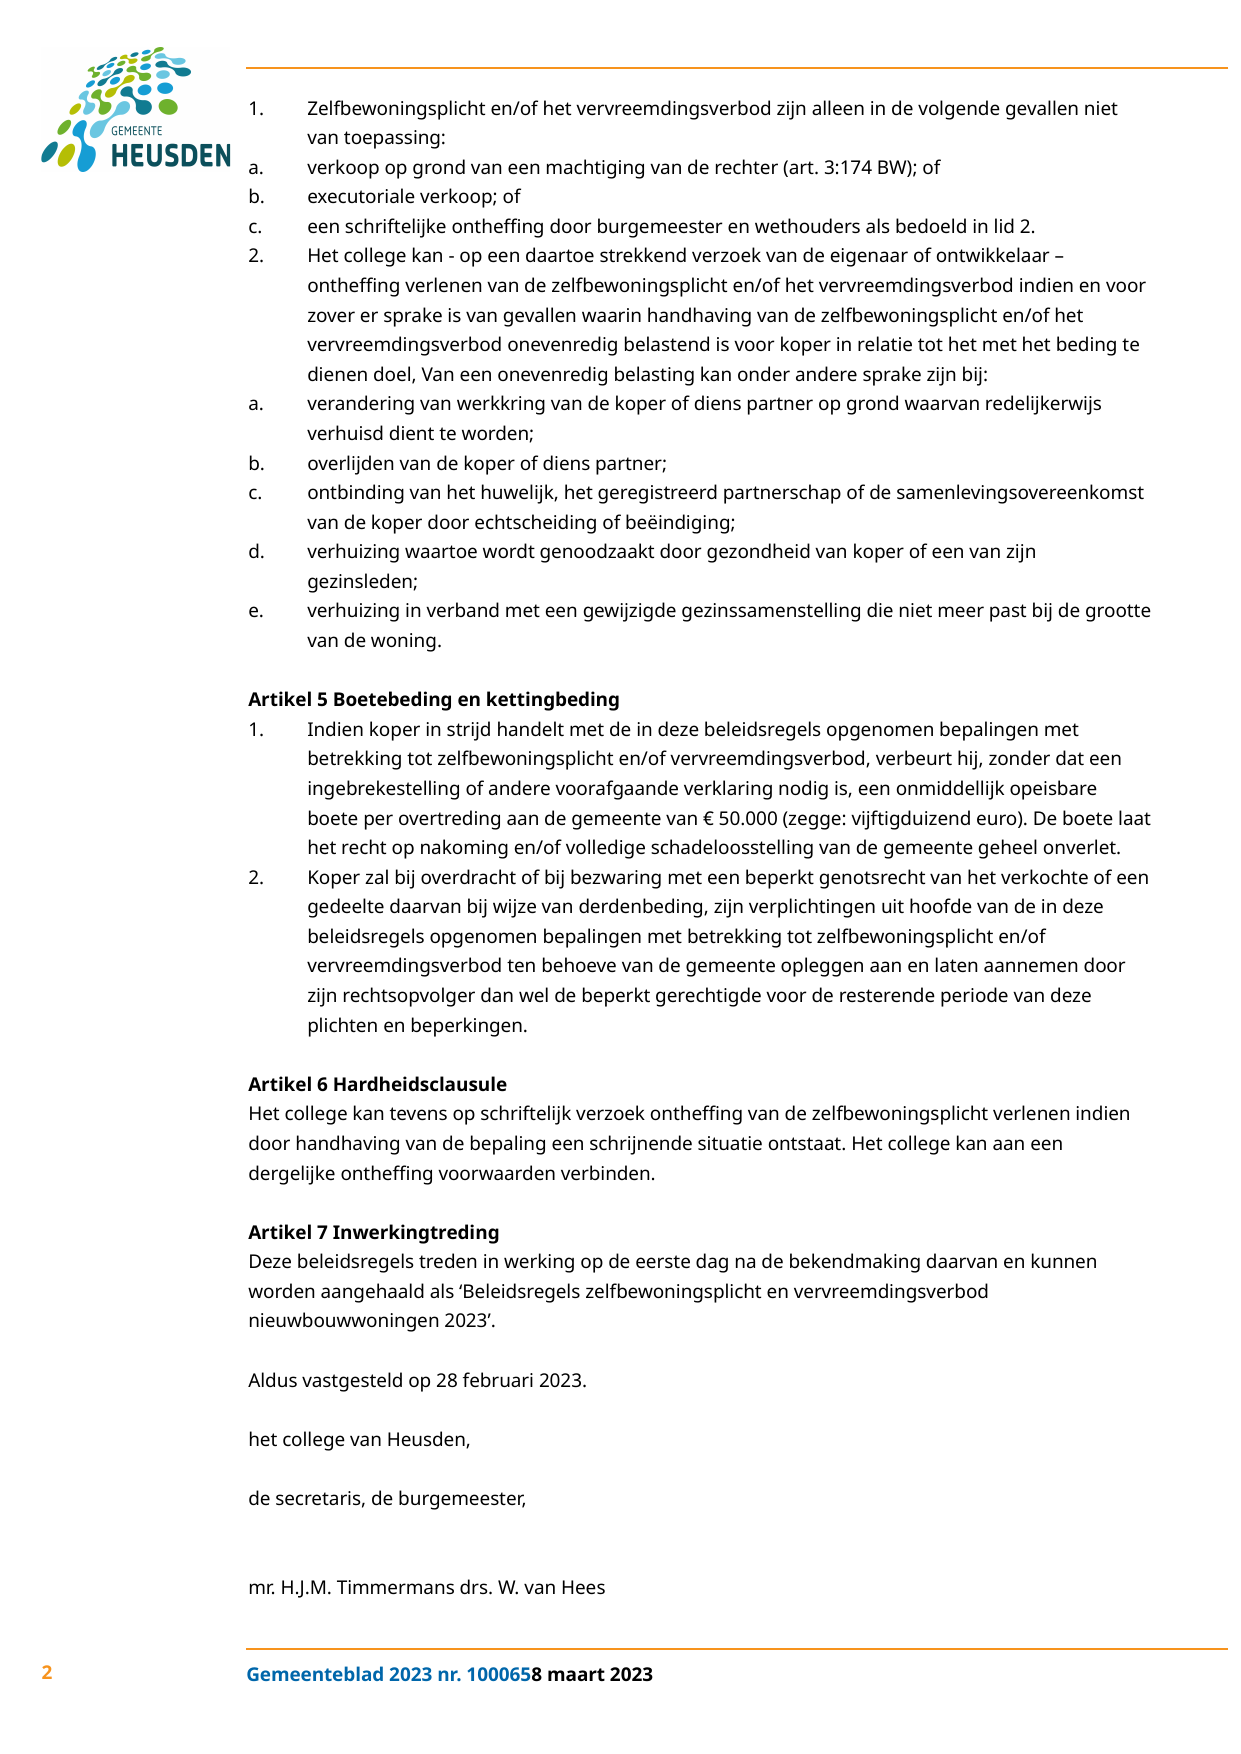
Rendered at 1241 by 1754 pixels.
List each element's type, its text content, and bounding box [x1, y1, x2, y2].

text het college van Heusden, [248, 1426, 1152, 1452]
list overlijden van de koper of diens partner; [248, 450, 1152, 476]
list Het college kan - op een daartoe strekkend verzoek van de eigenaar of ontwikkelaar – ontheffing verlenen van de zelfbewoningsplicht en/of het vervreemdingsverbod indien en voor zover er sprake is van gevallen waarin handhaving van de zelfbewoningsplicht en/of het vervreemdingsverbod onevenredig belastend is voor koper in relatie tot het met het beding te dienen doel, Van een onevenredig belasting kan onder andere sprake zijn bij: [248, 243, 1152, 387]
text mr. H.J.M. Timmermans drs. W. van Hees [248, 1574, 1152, 1600]
text Artikel 6 Hardheidsclausule [248, 1071, 1152, 1097]
list Zelfbewoningsplicht en/of het vervreemdingsverbod zijn alleen in de volgende gevallen niet van toepassing: [248, 95, 1152, 150]
list Koper zal bij overdracht of bij bezwaring met een beperkt genotsrecht van het verkochte of een gedeelte daarvan bij wijze van derdenbeding, zijn verplichtingen uit hoofde van de in deze beleidsregels opgenomen bepalingen met betrekking tot zelfbewoningsplicht en/of vervreemdingsverbod ten behoeve van de gemeente opleggen aan en laten aannemen door zijn rechtsopvolger dan wel de beperkt gerechtigde voor de resterende periode van deze plichten en beperkingen. [248, 864, 1152, 1038]
list verandering van werkkring van de koper of diens partner op grond waarvan redelijkerwijs verhuisd dient te worden; [248, 391, 1152, 446]
text de secretaris, de burgemeester, [248, 1485, 1152, 1511]
list verhuizing in verband met een gewijzigde gezinssamenstelling die niet meer past bij de grootte van de woning. [248, 598, 1152, 653]
list executoriale verkoop; of [248, 183, 1152, 209]
list verkoop op grond van een machtiging van de rechter (art. 3:174 BW); of [248, 154, 1152, 180]
list Indien koper in strijd handelt met de in deze beleidsregels opgenomen bepalingen met betrekking tot zelfbewoningsplicht en/of vervreemdingsverbod, verbeurt hij, zonder dat een ingebrekestelling of andere voorafgaande verklaring nodig is, een onmiddellijk opeisbare boete per overtreding aan de gemeente van € 50.000 (zegge: vijftigduizend euro). De boete laat het recht op nakoming en/of volledige schadeloosstelling van de gemeente geheel onverlet. [248, 716, 1152, 860]
text Het college kan tevens op schriftelijk verzoek ontheffing van de zelfbewoningsplicht verlenen indien door handhaving van de bepaling een schrijnende situatie ontstaat. Het college kan aan een dergelijke ontheffing voorwaarden verbinden. [248, 1101, 1152, 1186]
list ontbinding van het huwelijk, het geregistreerd partnerschap of de samenlevingsovereenkomst van de koper door echtscheiding of beëindiging; [248, 479, 1152, 535]
text Aldus vastgesteld op 28 februari 2023. [248, 1367, 1152, 1393]
list een schriftelijke ontheffing door burgemeester en wethouders als bedoeld in lid 2. [248, 213, 1152, 239]
text Deze beleidsregels treden in werking op de eerste dag na de bekendmaking daarvan en kunnen worden aangehaald als ‘Beleidsregels zelfbewoningsplicht en vervreemdingsverbod nieuwbouwwoningen 2023’. [248, 1248, 1152, 1333]
list verhuizing waartoe wordt genoodzaakt door gezondheid van koper of een van zijn gezinsleden; [248, 538, 1152, 594]
text Artikel 7 Inwerkingtreding [248, 1219, 1152, 1245]
picture [41, 47, 231, 172]
text Artikel 5 Boetebeding en kettingbeding [248, 686, 1152, 712]
